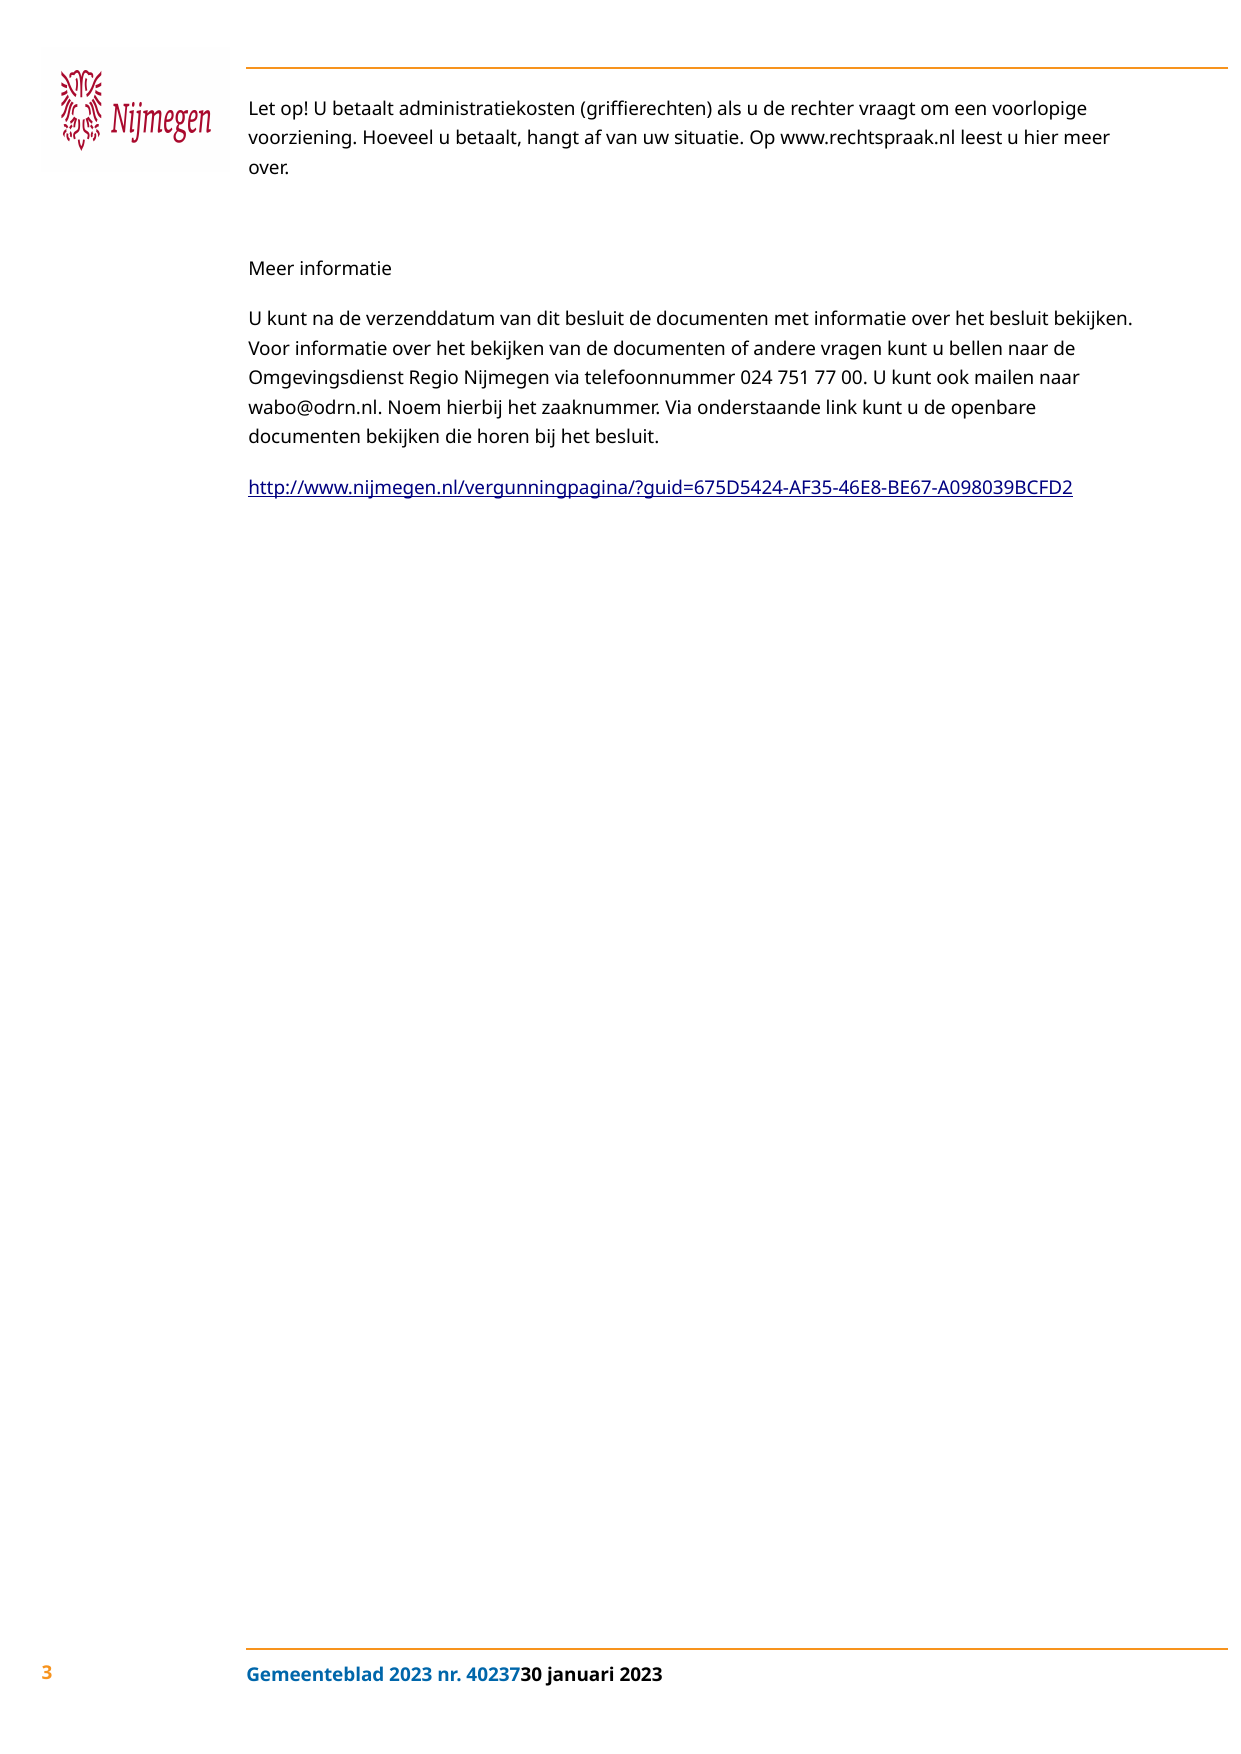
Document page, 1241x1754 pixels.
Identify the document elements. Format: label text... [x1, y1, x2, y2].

text Meer informatie [248, 255, 1152, 281]
text Let op! U betaalt administratiekosten (griffierechten) als u de rechter vraagt om een voorlopige voorziening. Hoeveel u betaalt, hangt af van uw situatie. Op www.rechtspraak.nl leest u hier meer over. [248, 95, 1152, 180]
text U kunt na de verzenddatum van dit besluit de documenten met informatie over het besluit bekijken. Voor informatie over het bekijken van de documenten of andere vragen kunt u bellen naar de Omgevingsdienst Regio Nijmegen via telefoonnummer 024 751 77 00. U kunt ook mailen naar wabo@odrn.nl. Noem hierbij het zaaknummer. Via onderstaande link kunt u de openbare documenten bekijken die horen bij het besluit. [248, 305, 1152, 449]
picture [41, 47, 231, 172]
text http://www.nijmegen.nl/vergunningpagina/?guid=675D5424-AF35-46E8-BE67-A098039BCFD2 [248, 474, 1152, 500]
